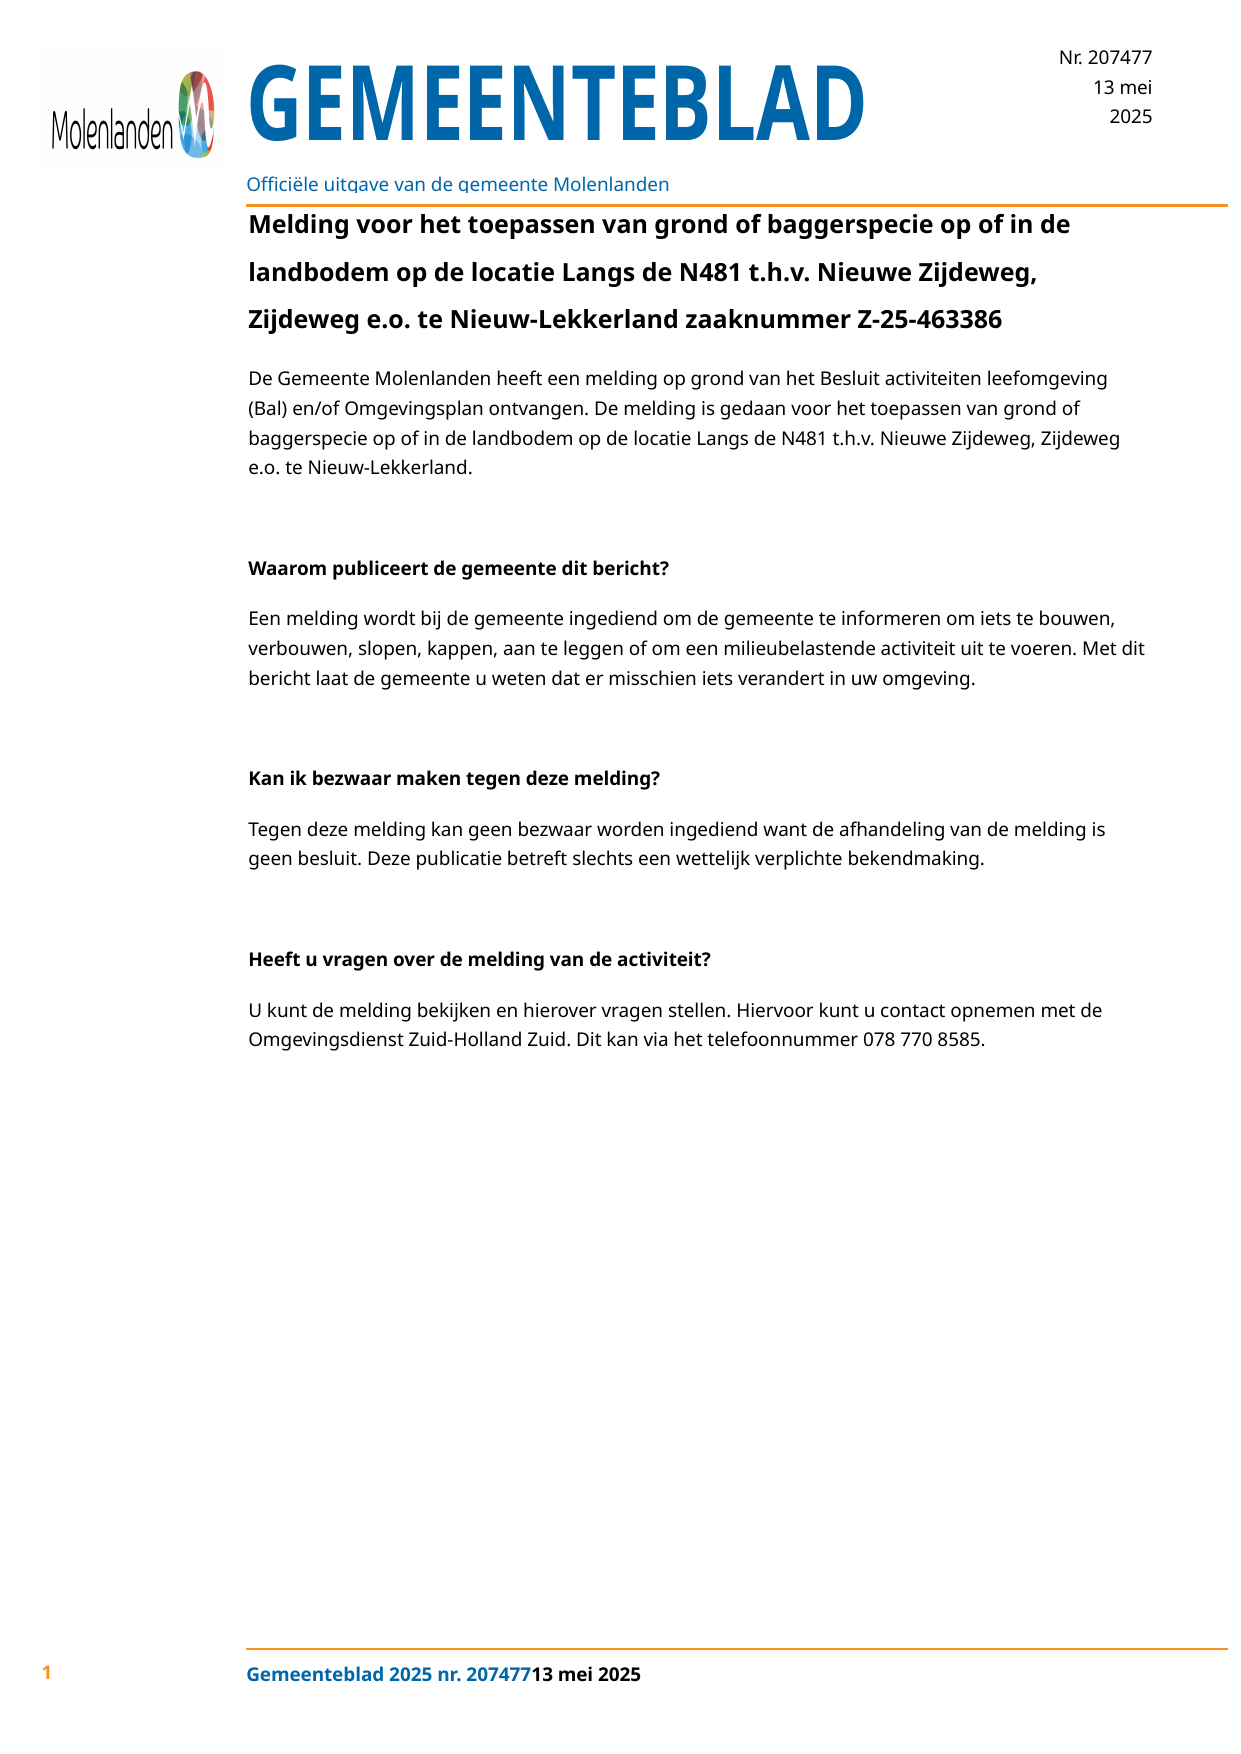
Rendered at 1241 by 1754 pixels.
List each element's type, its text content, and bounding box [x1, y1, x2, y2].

text Heeft u vragen over de melding van de activiteit? [248, 946, 1152, 972]
text De Gemeente Molenlanden heeft een melding op grond van het Besluit activiteiten leefomgeving (Bal) en/of Omgevingsplan ontvangen. De melding is gedaan voor het toepassen van grond of baggerspecie op of in de landbodem op de locatie Langs de N481 t.h.v. Nieuwe Zijdeweg, Zijdeweg e.o. te Nieuw-Lekkerland. [248, 366, 1152, 480]
text Tegen deze melding kan geen bezwaar worden ingediend want de afhandeling van de melding is geen besluit. Deze publicatie betreft slechts een wettelijk verplichte bekendmaking. [248, 816, 1152, 871]
text Een melding wordt bij de gemeente ingediend om de gemeente te informeren om iets te bouwen, verbouwen, slopen, kappen, aan te leggen of om een milieubelastende activiteit uit te voeren. Met dit bericht laat de gemeente u weten dat er misschien iets verandert in uw omgeving. [248, 606, 1152, 690]
text Melding voor het toepassen van grond of baggerspecie op of in de landbodem op de locatie Langs de N481 t.h.v. Nieuwe Zijdeweg, Zijdeweg e.o. te Nieuw-Lekkerland zaaknummer Z-25-463386 [248, 207, 1152, 336]
text U kunt de melding bekijken en hierover vragen stellen. Hiervoor kunt u contact opnemen met de Omgevingsdienst Zuid-Holland Zuid. Dit kan via het telefoonnummer 078 770 8585. [248, 997, 1152, 1052]
text Waarom publiceert de gemeente dit bericht? [248, 555, 1152, 581]
picture [41, 47, 231, 172]
text Kan ik bezwaar maken tegen deze melding? [248, 766, 1152, 791]
